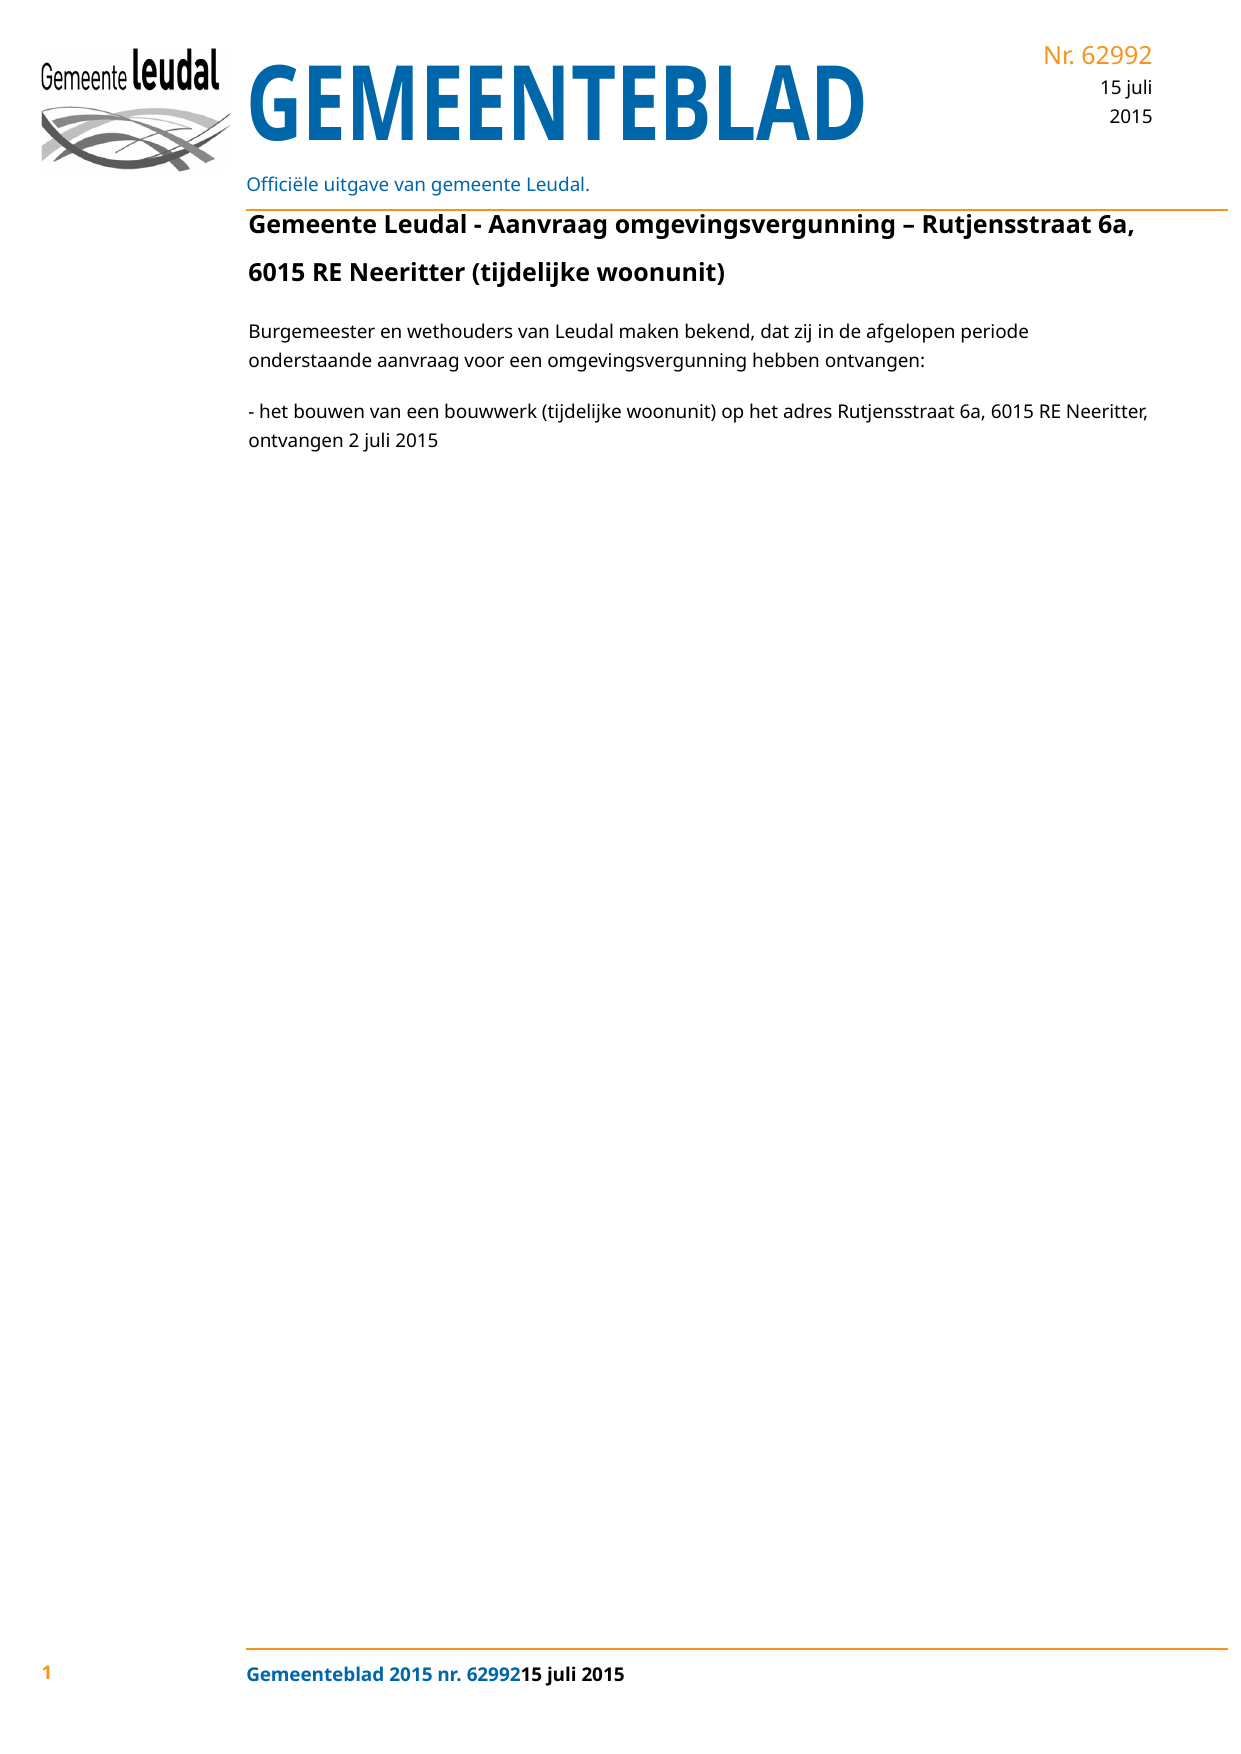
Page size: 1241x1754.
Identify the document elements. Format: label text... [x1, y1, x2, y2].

text Gemeente Leudal - Aanvraag omgevingsvergunning – Rutjensstraat 6a, 6015 RE Neeritter (tijdelijke woonunit) [248, 211, 1152, 288]
text Burgemeester en wethouders van Leudal maken bekend, dat zij in de afgelopen periode onderstaande aanvraag voor een omgevingsvergunning hebben ontvangen: [248, 318, 1152, 373]
picture [41, 47, 231, 172]
text - het bouwen van een bouwwerk (tijdelijke woonunit) op het adres Rutjensstraat 6a, 6015 RE Neeritter, ontvangen 2 juli 2015 [248, 398, 1152, 453]
